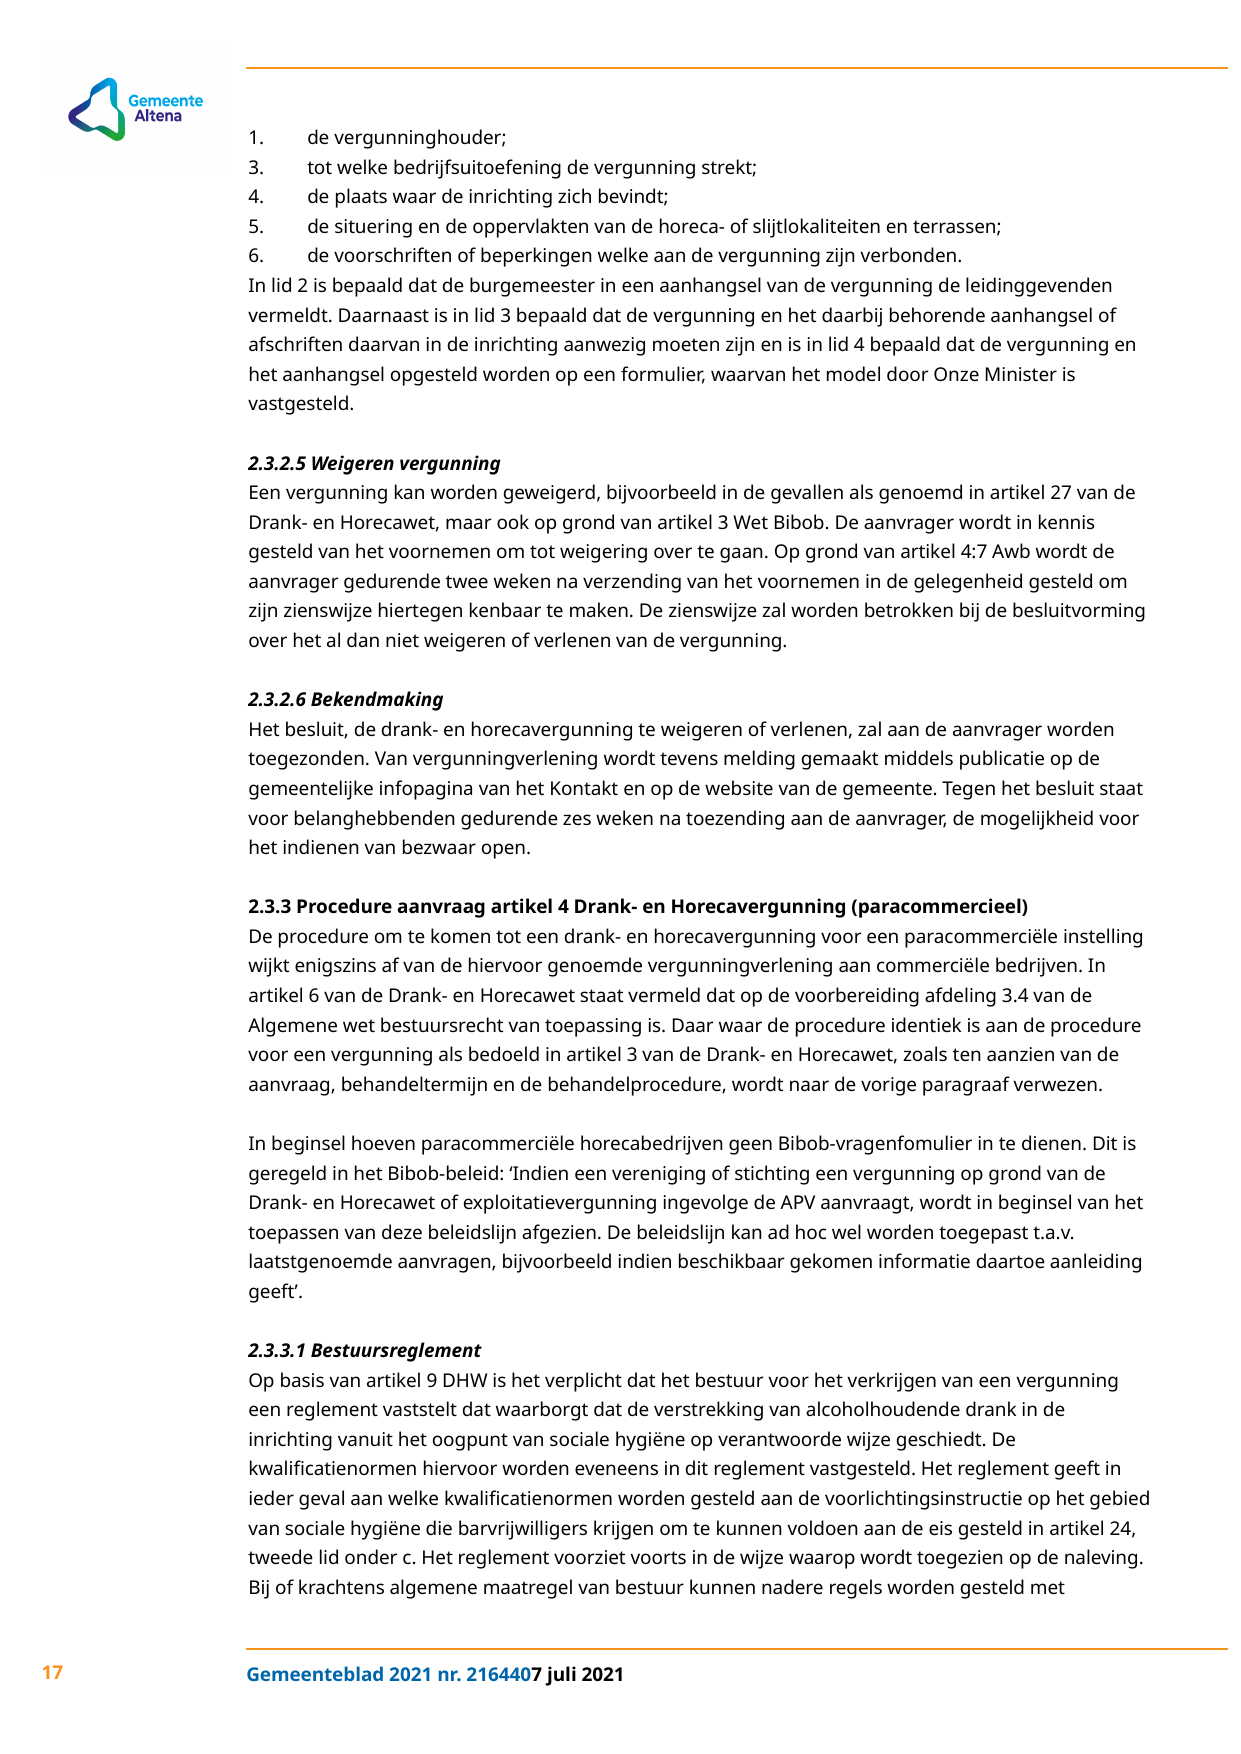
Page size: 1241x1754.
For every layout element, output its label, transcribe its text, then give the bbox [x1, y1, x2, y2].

text 2.3.2.6 Bekendmaking [248, 686, 1152, 712]
text 2.3.3.1 Bestuursreglement [248, 1337, 1152, 1363]
text Op basis van artikel 9 DHW is het verplicht dat het bestuur voor het verkrijgen van een vergunning een reglement vaststelt dat waarborgt dat de verstrekking van alcoholhoudende drank in de inrichting vanuit het oogpunt van sociale hygiëne op verantwoorde wijze geschiedt. De kwalificatienormen hiervoor worden eveneens in dit reglement vastgesteld. Het reglement geeft in ieder geval aan welke kwalificatienormen worden gesteld aan de voorlichtingsinstructie op het gebied van sociale hygiëne die barvrijwilligers krijgen om te kunnen voldoen aan de eis gesteld in artikel 24, tweede lid onder c. Het reglement voorziet voorts in de wijze waarop wordt toegezien op de naleving. Bij of krachtens algemene maatregel van bestuur kunnen nadere regels worden gesteld met [248, 1367, 1152, 1600]
text In beginsel hoeven paracommerciële horecabedrijven geen Bibob-vragenfomulier in te dienen. Dit is geregeld in het Bibob-beleid: ‘Indien een vereniging of stichting een vergunning op grond van de Drank- en Horecawet of exploitatievergunning ingevolge de APV aanvraagt, wordt in beginsel van het toepassen van deze beleidslijn afgezien. De beleidslijn kan ad hoc wel worden toegepast t.a.v. laatstgenoemde aanvragen, bijvoorbeeld indien beschikbaar gekomen informatie daartoe aanleiding geeft’. [248, 1130, 1152, 1304]
text 2.3.2.5 Weigeren vergunning [248, 450, 1152, 476]
list de vergunninghouder; [248, 124, 1152, 150]
list tot welke bedrijfsuitoefening de vergunning strekt; [248, 154, 1152, 180]
text 2.3.3 Procedure aanvraag artikel 4 Drank- en Horecavergunning (paracommercieel) [248, 893, 1152, 919]
text Het besluit, de drank- en horecavergunning te weigeren of verlenen, zal aan de aanvrager worden toegezonden. Van vergunningverlening wordt tevens melding gemaakt middels publicatie op de gemeentelijke infopagina van het Kontakt en op de website van de gemeente. Tegen het besluit staat voor belanghebbenden gedurende zes weken na toezending aan de aanvrager, de mogelijkheid voor het indienen van bezwaar open. [248, 716, 1152, 860]
text De procedure om te komen tot een drank- en horecavergunning voor een paracommerciële instelling wijkt enigszins af van de hiervoor genoemde vergunningverlening aan commerciële bedrijven. In artikel 6 van de Drank- en Horecawet staat vermeld dat op de voorbereiding afdeling 3.4 van de Algemene wet bestuursrecht van toepassing is. Daar waar de procedure identiek is aan de procedure voor een vergunning als bedoeld in artikel 3 van de Drank- en Horecawet, zoals ten aanzien van de aanvraag, behandeltermijn en de behandelprocedure, wordt naar de vorige paragraaf verwezen. [248, 923, 1152, 1097]
text In lid 2 is bepaald dat de burgemeester in een aanhangsel van de vergunning de leidinggevenden vermeldt. Daarnaast is in lid 3 bepaald dat de vergunning en het daarbij behorende aanhangsel of afschriften daarvan in de inrichting aanwezig moeten zijn en is in lid 4 bepaald dat de vergunning en het aanhangsel opgesteld worden op een formulier, waarvan het model door Onze Minister is vastgesteld. [248, 272, 1152, 416]
picture [41, 47, 231, 172]
list de voorschriften of beperkingen welke aan de vergunning zijn verbonden. [248, 243, 1152, 268]
text Een vergunning kan worden geweigerd, bijvoorbeeld in de gevallen als genoemd in artikel 27 van de Drank- en Horecawet, maar ook op grond van artikel 3 Wet Bibob. De aanvrager wordt in kennis gesteld van het voornemen om tot weigering over te gaan. Op grond van artikel 4:7 Awb wordt de aanvrager gedurende twee weken na verzending van het voornemen in de gelegenheid gesteld om zijn zienswijze hiertegen kenbaar te maken. De zienswijze zal worden betrokken bij de besluitvorming over het al dan niet weigeren of verlenen van de vergunning. [248, 479, 1152, 653]
list de situering en de oppervlakten van de horeca- of slijtlokaliteiten en terrassen; [248, 213, 1152, 239]
list de plaats waar de inrichting zich bevindt; [248, 183, 1152, 209]
